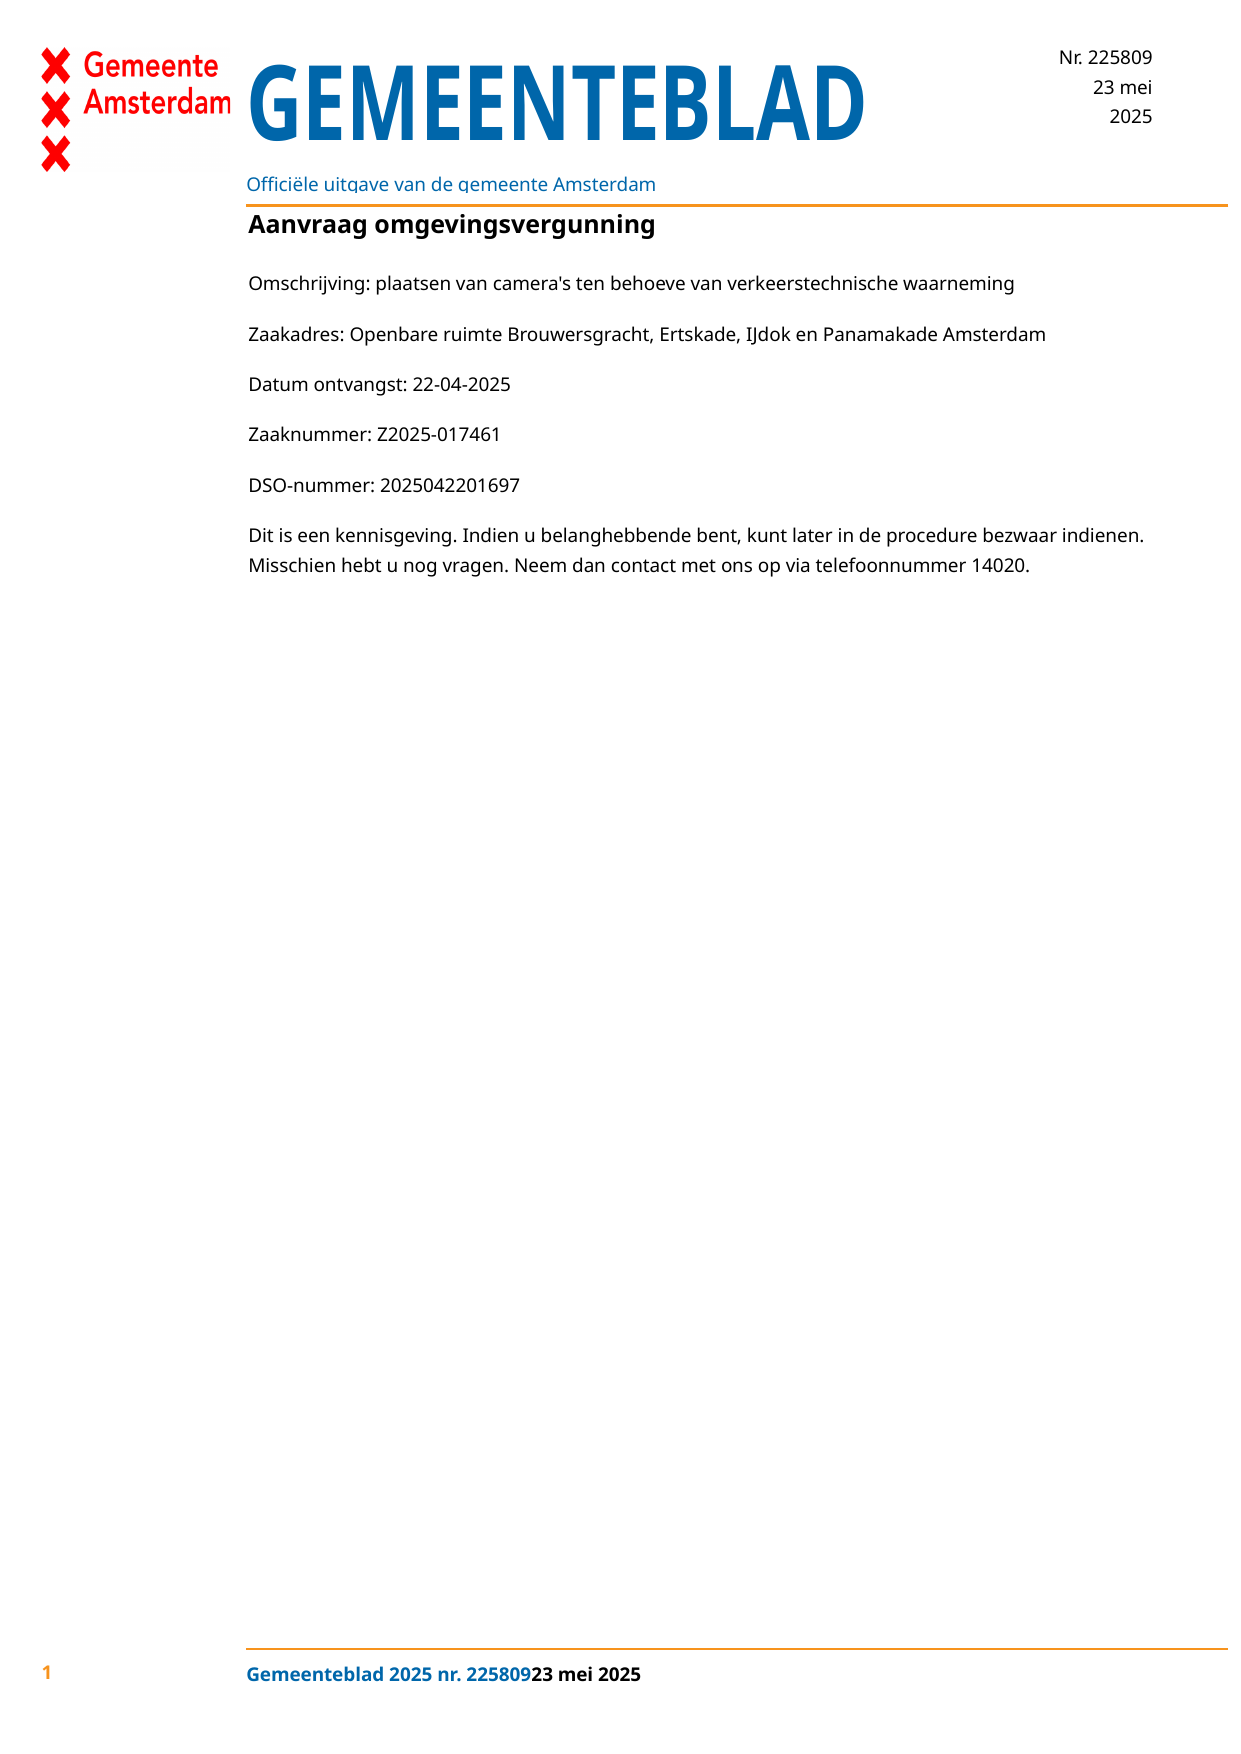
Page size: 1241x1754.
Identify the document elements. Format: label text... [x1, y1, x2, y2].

text Omschrijving: plaatsen van camera's ten behoeve van verkeerstechnische waarneming [248, 270, 1152, 296]
text Dit is een kennisgeving. Indien u belanghebbende bent, kunt later in de procedure bezwaar indienen. Misschien hebt u nog vragen. Neem dan contact met ons op via telefoonnummer 14020. [248, 522, 1152, 578]
text Aanvraag omgevingsvergunning [248, 207, 1152, 241]
text Datum ontvangst: 22-04-2025 [248, 371, 1152, 397]
text Zaaknummer: Z2025-017461 [248, 422, 1152, 447]
text DSO-nummer: 2025042201697 [248, 472, 1152, 498]
picture [41, 47, 231, 172]
text Zaakadres: Openbare ruimte Brouwersgracht, Ertskade, IJdok en Panamakade Amsterdam [248, 321, 1152, 346]
